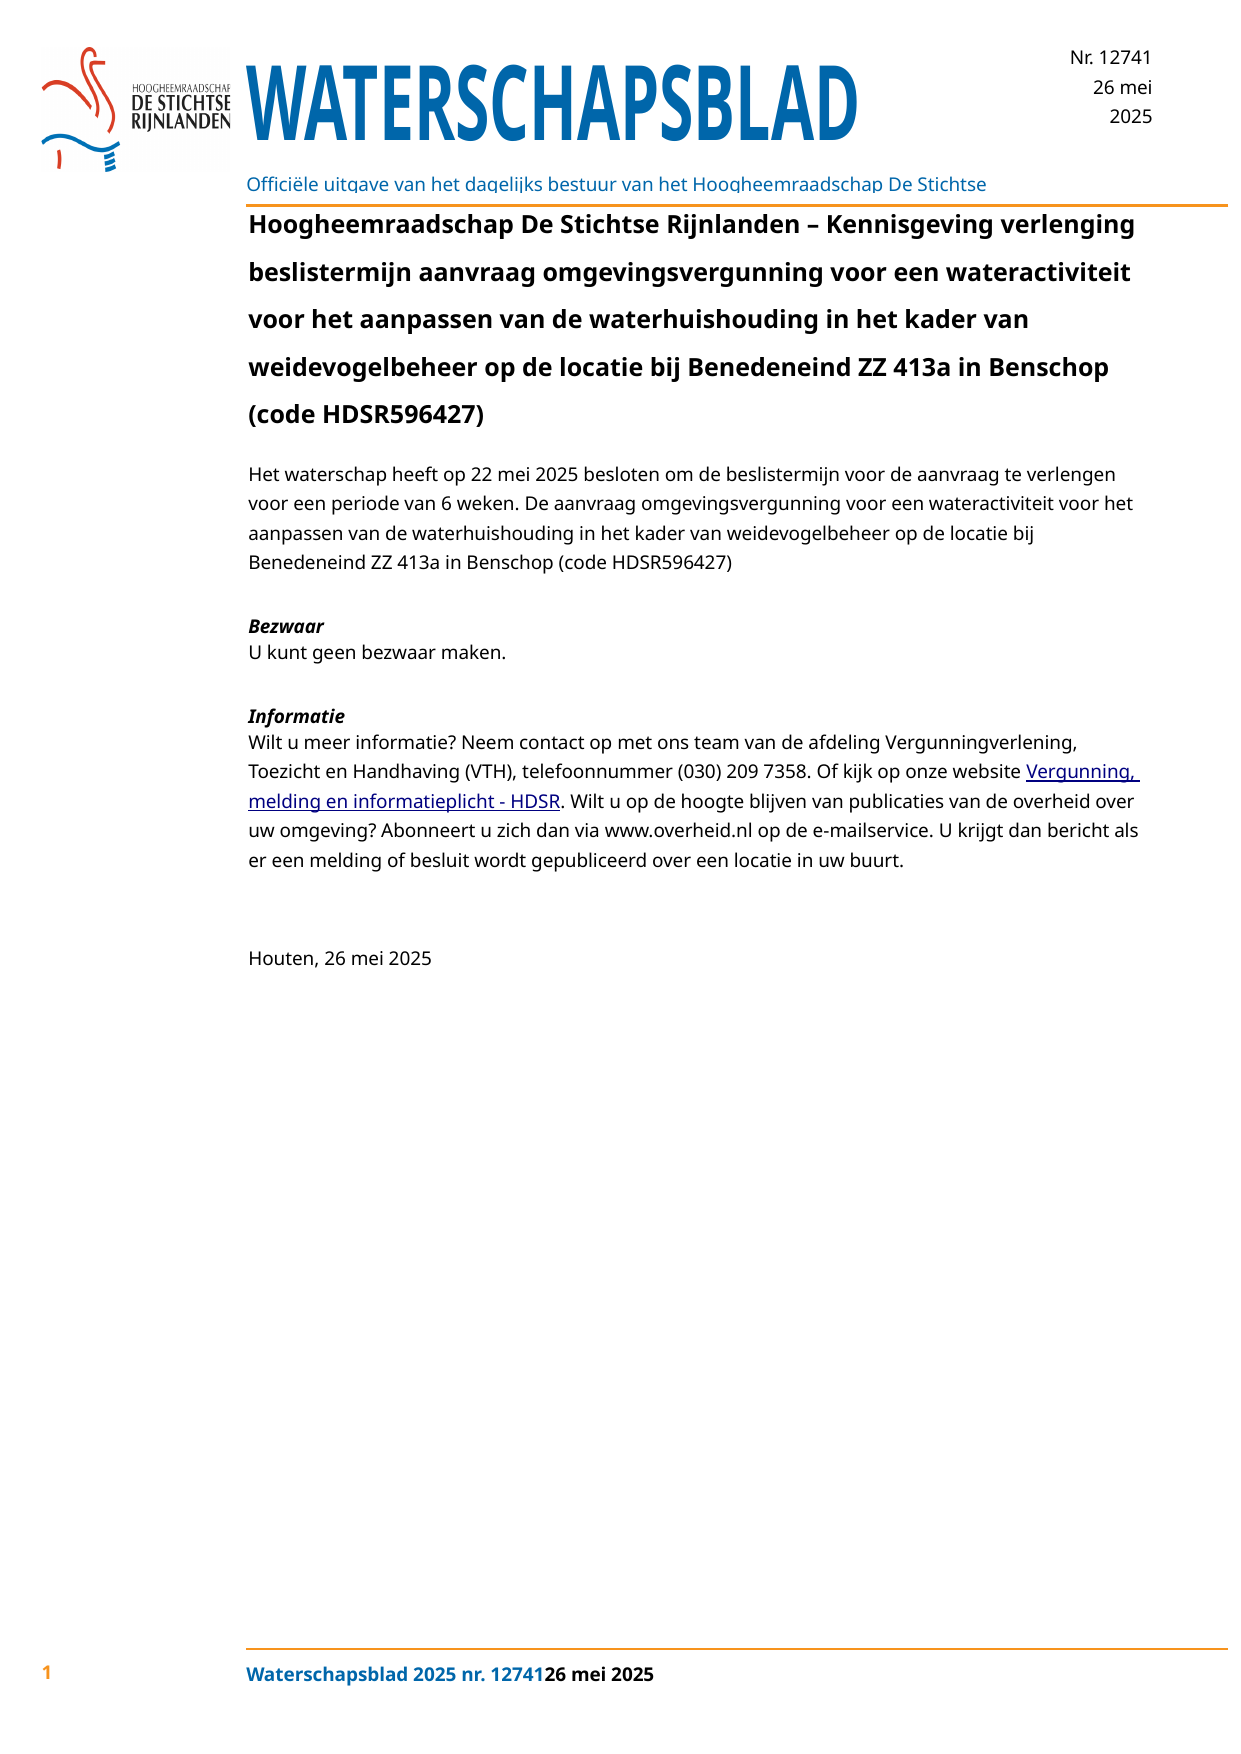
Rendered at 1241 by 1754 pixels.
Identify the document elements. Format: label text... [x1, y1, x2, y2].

text Bezwaar [248, 613, 1152, 639]
text Wilt u meer informatie? Neem contact op met ons team van de afdeling Vergunningverlening, Toezicht en Handhaving (VTH), telefoonnummer (030) 209 7358. Of kijk op onze website Vergunning, melding en informatieplicht - HDSR. Wilt u op de hoogte blijven van publicaties van de overheid over uw omgeving? Abonneert u zich dan via www.overheid.nl op de e-mailservice. U krijgt dan bericht als er een melding of besluit wordt gepubliceerd over een locatie in uw buurt. [248, 729, 1152, 873]
picture [41, 47, 231, 172]
text Informatie [248, 703, 1152, 729]
text Houten, 26 mei 2025 [248, 945, 1152, 971]
text Hoogheemraadschap De Stichtse Rijnlanden – Kennisgeving verlenging beslistermijn aanvraag omgevingsvergunning voor een wateractiviteit voor het aanpassen van de waterhuishouding in het kader van weidevogelbeheer op de locatie bij Benedeneind ZZ 413a in Benschop (code HDSR596427) [248, 207, 1152, 431]
text Het waterschap heeft op 22 mei 2025 besloten om de beslistermijn voor de aanvraag te verlengen voor een periode van 6 weken. De aanvraag omgevingsvergunning voor een wateractiviteit voor het aanpassen van de waterhuishouding in het kader van weidevogelbeheer op de locatie bij Benedeneind ZZ 413a in Benschop (code HDSR596427) [248, 461, 1152, 575]
text U kunt geen bezwaar maken. [248, 639, 1152, 665]
